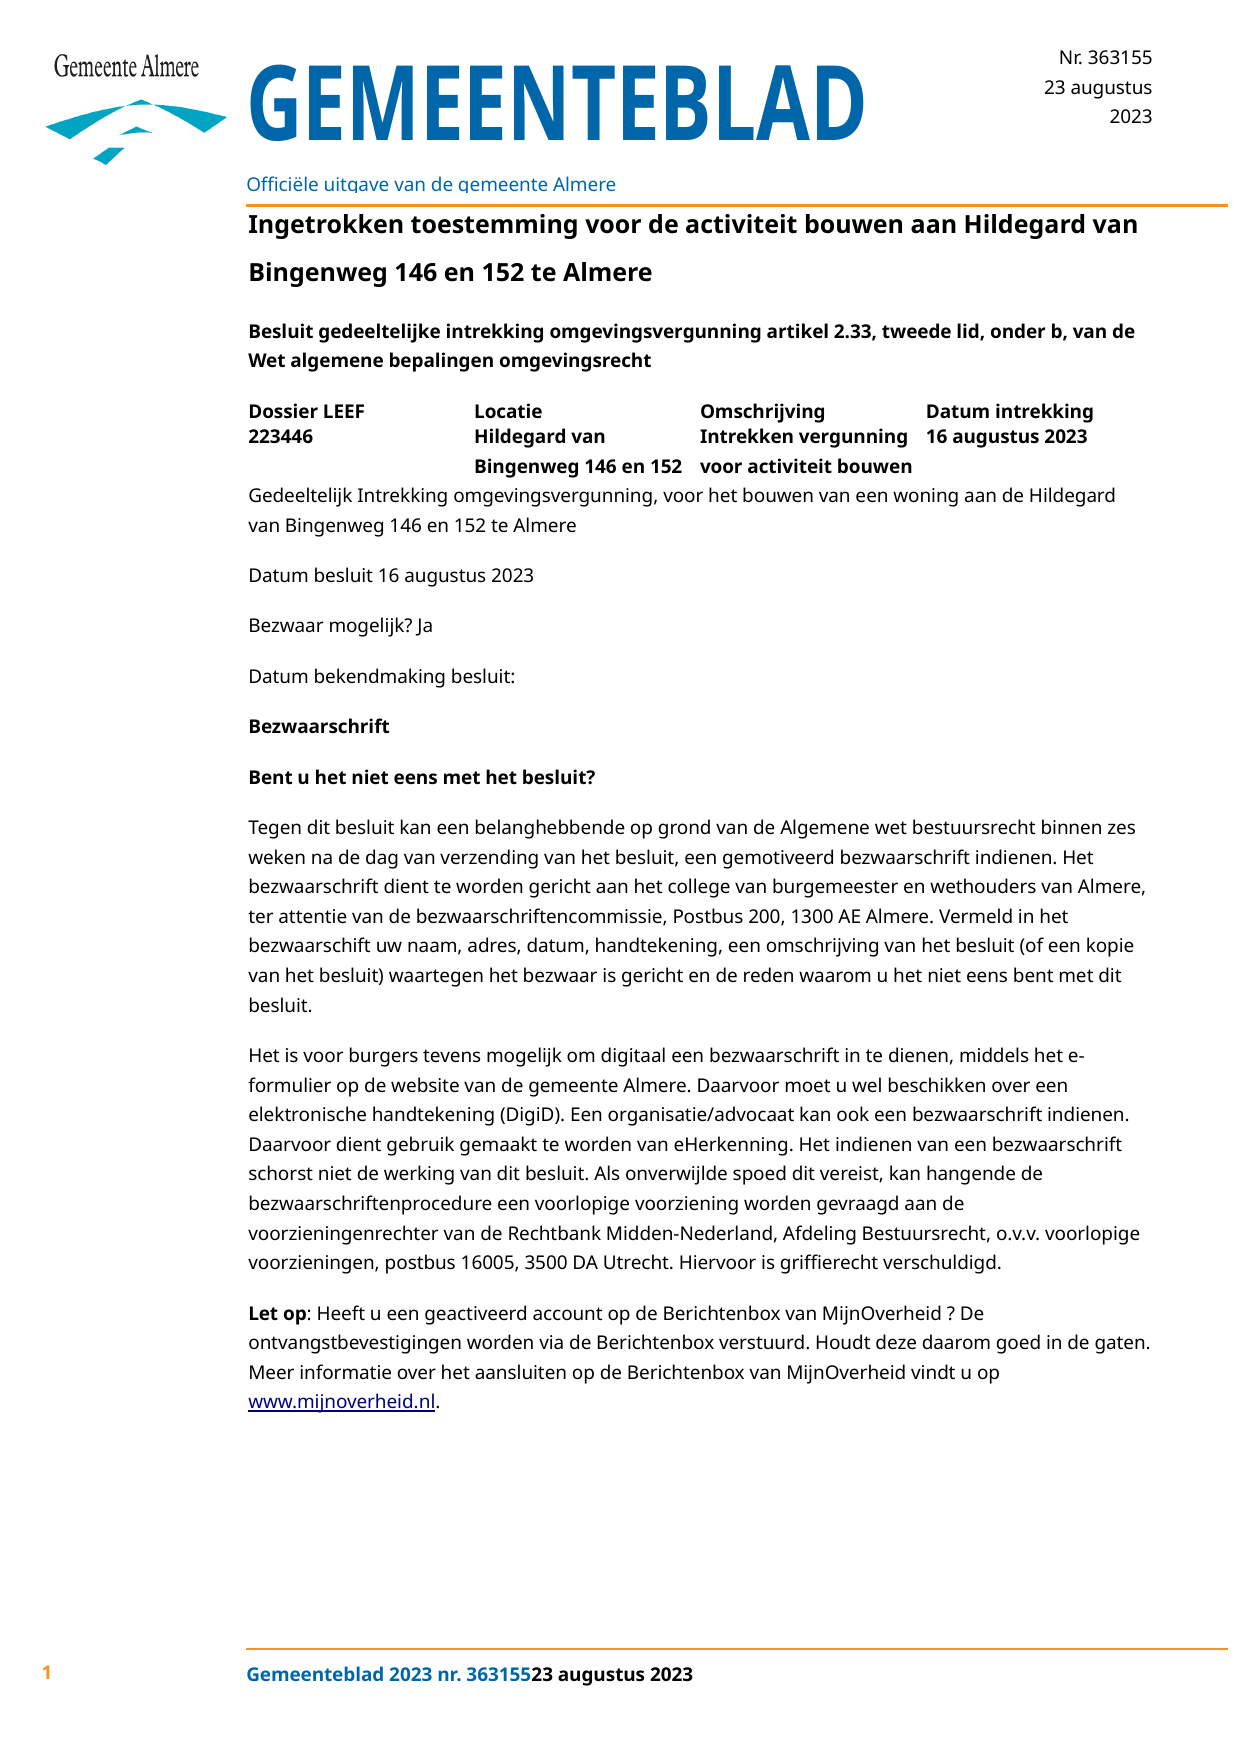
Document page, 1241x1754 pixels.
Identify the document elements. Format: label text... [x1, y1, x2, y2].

text Bezwaarschrift [248, 713, 1152, 739]
table_header Locatie [474, 398, 700, 424]
table_cell 16 augustus 2023 [926, 424, 1152, 479]
text Het is voor burgers tevens mogelijk om digitaal een bezwaarschrift in te dienen, middels het e-formulier op de website van de gemeente Almere. Daarvoor moet u wel beschikken over een elektronische handtekening (DigiD). Een organisatie/advocaat kan ook een bezwaarschrift indienen. Daarvoor dient gebruik gemaakt te worden van eHerkenning. Het indienen van een bezwaarschrift schorst niet de werking van dit besluit. Als onverwijlde spoed dit vereist, kan hangende de bezwaarschriftenprocedure een voorlopige voorziening worden gevraagd aan de voorzieningenrechter van de Rechtbank Midden-Nederland, Afdeling Bestuursrecht, o.v.v. voorlopige voorzieningen, postbus 16005, 3500 DA Utrecht. Hiervoor is griffierecht verschuldigd. [248, 1042, 1152, 1275]
text Bent u het niet eens met het besluit? [248, 764, 1152, 790]
text Gedeeltelijk Intrekking omgevingsvergunning, voor het bouwen van een woning aan de Hildegard van Bingenweg 146 en 152 te Almere [248, 482, 1152, 538]
text Datum besluit 16 augustus 2023 [248, 562, 1152, 588]
text Ingetrokken toestemming voor de activiteit bouwen aan Hildegard van Bingenweg 146 en 152 te Almere [248, 207, 1152, 288]
table_header Dossier LEEF [248, 398, 474, 424]
table_cell 223446 [248, 424, 474, 479]
text Tegen dit besluit kan een belanghebbende op grond van de Algemene wet bestuursrecht binnen zes weken na de dag van verzending van het besluit, een gemotiveerd bezwaarschrift indienen. Het bezwaarschrift dient te worden gericht aan het college van burgemeester en wethouders van Almere, ter attentie van de bezwaarschriftencommissie, Postbus 200, 1300 AE Almere. Vermeld in het bezwaarschift uw naam, adres, datum, handtekening, een omschrijving van het besluit (of een kopie van het besluit) waartegen het bezwaar is gericht en de reden waarom u het niet eens bent met dit besluit. [248, 814, 1152, 1018]
text Datum bekendmaking besluit: [248, 663, 1152, 689]
table_cell Intrekken vergunning voor activiteit bouwen [700, 424, 926, 479]
table_header Datum intrekking [926, 398, 1152, 424]
table_cell Hildegard van Bingenweg 146 en 152 [474, 424, 700, 479]
picture [41, 47, 231, 172]
text Bezwaar mogelijk? Ja [248, 613, 1152, 638]
text Besluit gedeeltelijke intrekking omgevingsvergunning artikel 2.33, tweede lid, onder b, van de Wet algemene bepalingen omgevingsrecht [248, 318, 1152, 373]
table_header Omschrijving [700, 398, 926, 424]
text Let op: Heeft u een geactiveerd account op de Berichtenbox van MijnOverheid ? De ontvangstbevestigingen worden via de Berichtenbox verstuurd. Houdt deze daarom goed in de gaten. Meer informatie over het aansluiten op de Berichtenbox van MijnOverheid vindt u op www.mijnoverheid.nl. [248, 1300, 1152, 1414]
